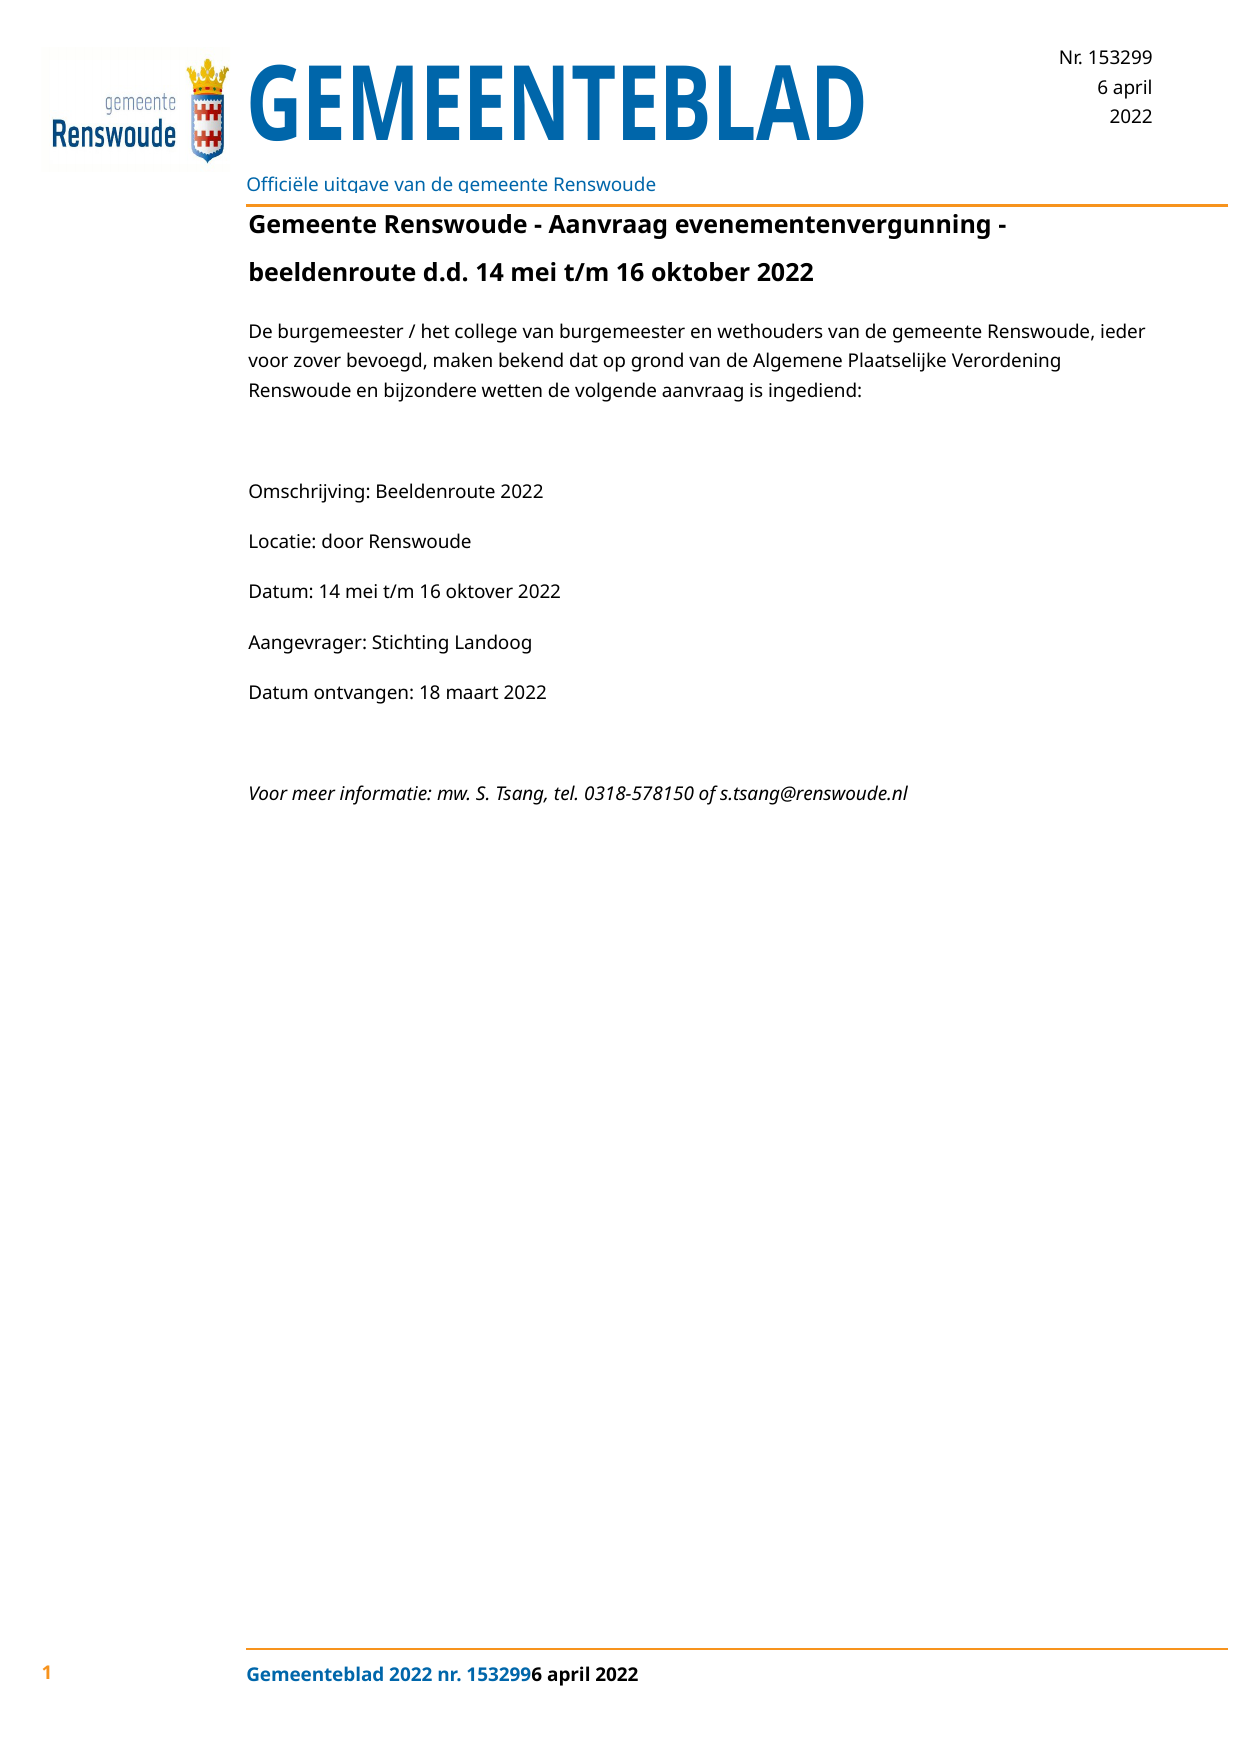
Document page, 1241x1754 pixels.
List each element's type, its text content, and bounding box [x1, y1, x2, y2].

text Gemeente Renswoude - Aanvraag evenementenvergunning - beeldenroute d.d. 14 mei t/m 16 oktober 2022 [248, 207, 1152, 288]
text Datum: 14 mei t/m 16 oktover 2022 [248, 579, 1152, 604]
text Locatie: door Renswoude [248, 528, 1152, 554]
text Aangevrager: Stichting Landoog [248, 629, 1152, 655]
text Voor meer informatie: mw. S. Tsang, tel. 0318-578150 of s.tsang@renswoude.nl [248, 780, 1152, 806]
text De burgemeester / het college van burgemeester en wethouders van de gemeente Renswoude, ieder voor zover bevoegd, maken bekend dat op grond van de Algemene Plaatselijke Verordening Renswoude en bijzondere wetten de volgende aanvraag is ingediend: [248, 318, 1152, 403]
text Datum ontvangen: 18 maart 2022 [248, 679, 1152, 705]
text Omschrijving: Beeldenroute 2022 [248, 478, 1152, 504]
picture [41, 47, 231, 172]
